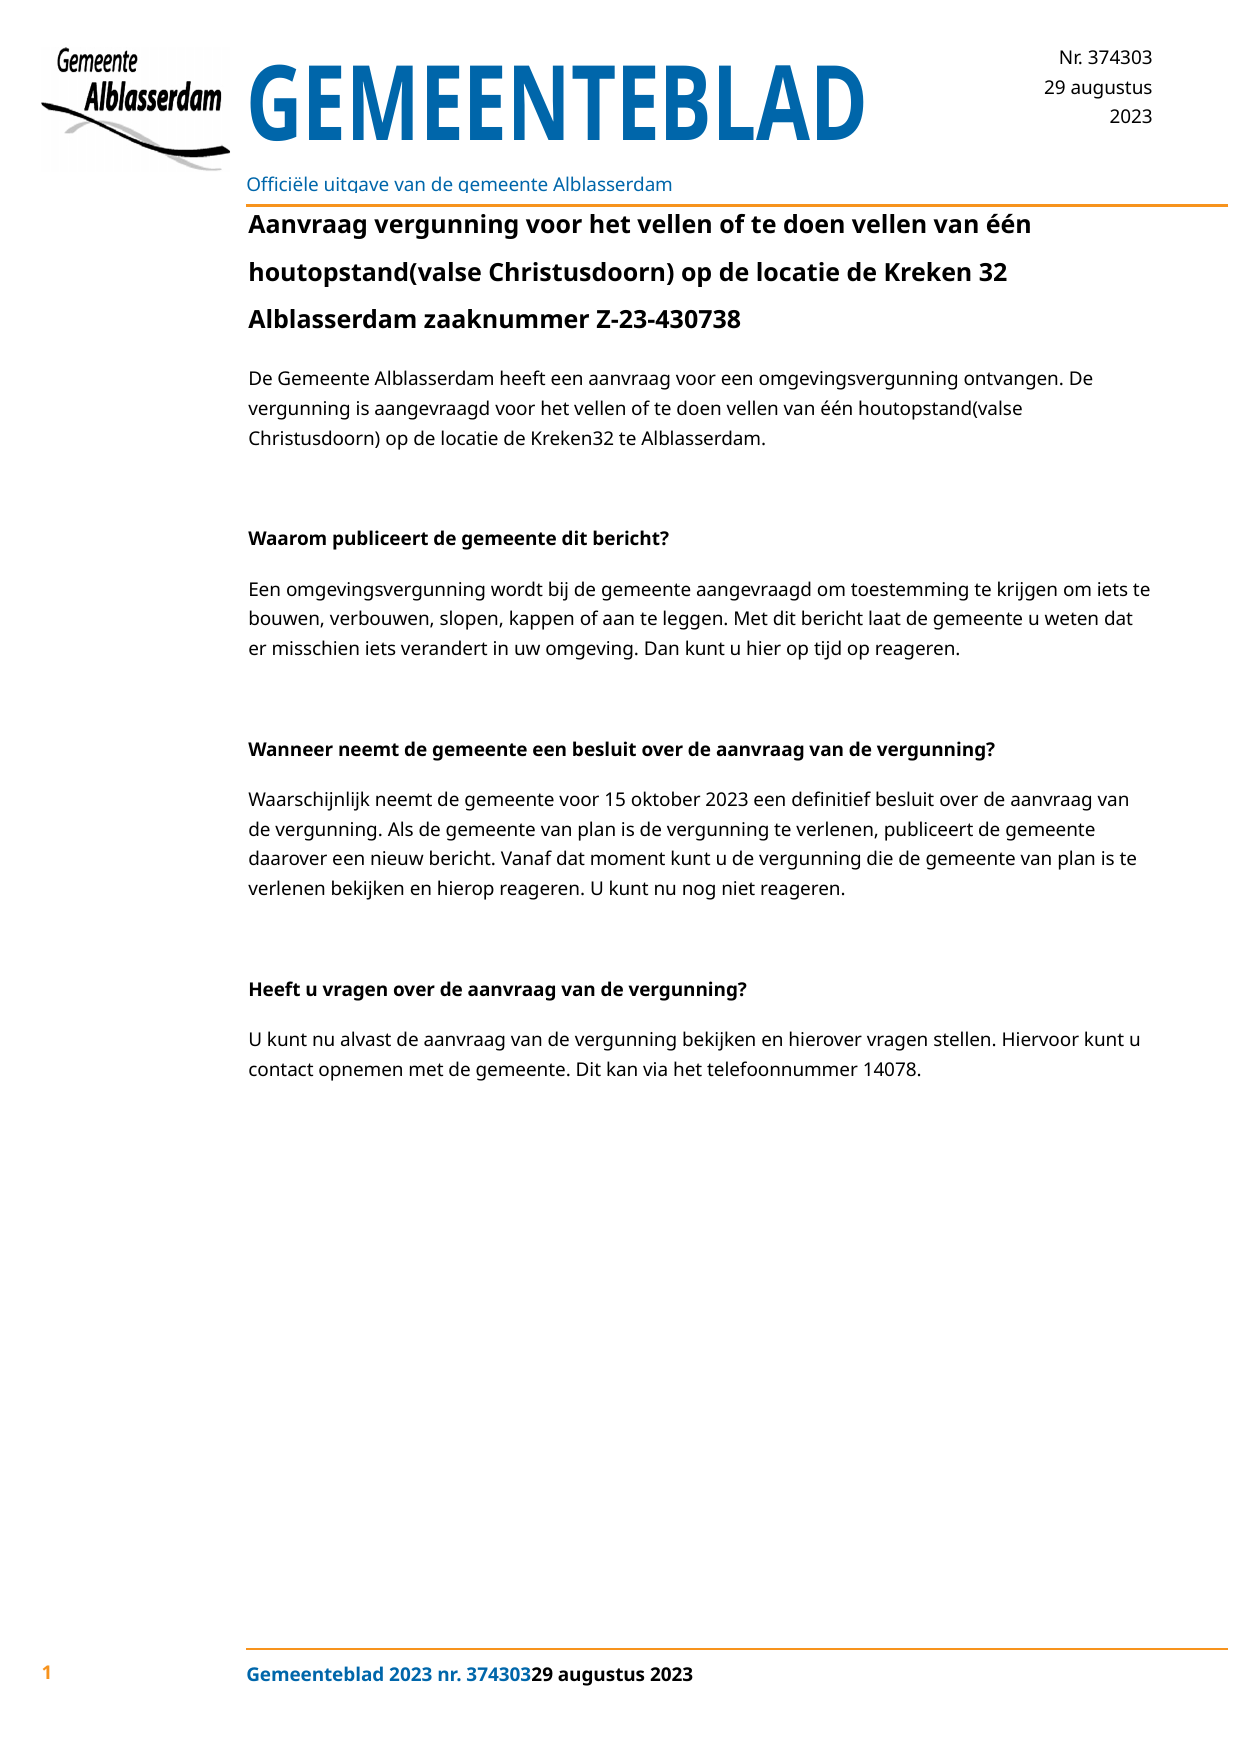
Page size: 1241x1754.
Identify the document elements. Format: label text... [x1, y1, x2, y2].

text Aanvraag vergunning voor het vellen of te doen vellen van één houtopstand(valse Christusdoorn) op de locatie de Kreken 32 Alblasserdam zaaknummer Z-23-430738 [248, 207, 1152, 336]
picture [41, 47, 231, 172]
text De Gemeente Alblasserdam heeft een aanvraag voor een omgevingsvergunning ontvangen. De vergunning is aangevraagd voor het vellen of te doen vellen van één houtopstand(valse Christusdoorn) op de locatie de Kreken32 te Alblasserdam. [248, 366, 1152, 450]
text Een omgevingsvergunning wordt bij de gemeente aangevraagd om toestemming te krijgen om iets te bouwen, verbouwen, slopen, kappen of aan te leggen. Met dit bericht laat de gemeente u weten dat er misschien iets verandert in uw omgeving. Dan kunt u hier op tijd op reageren. [248, 576, 1152, 661]
text Waarom publiceert de gemeente dit bericht? [248, 526, 1152, 551]
text Wanneer neemt de gemeente een besluit over de aanvraag van de vergunning? [248, 736, 1152, 762]
text Waarschijnlijk neemt de gemeente voor 15 oktober 2023 een definitief besluit over de aanvraag van de vergunning. Als de gemeente van plan is de vergunning te verlenen, publiceert de gemeente daarover een nieuw bericht. Vanaf dat moment kunt u de vergunning die de gemeente van plan is te verlenen bekijken en hierop reageren. U kunt nu nog niet reageren. [248, 786, 1152, 901]
text Heeft u vragen over de aanvraag van de vergunning? [248, 976, 1152, 1002]
text U kunt nu alvast de aanvraag van de vergunning bekijken en hierover vragen stellen. Hiervoor kunt u contact opnemen met de gemeente. Dit kan via het telefoonnummer 14078. [248, 1026, 1152, 1082]
